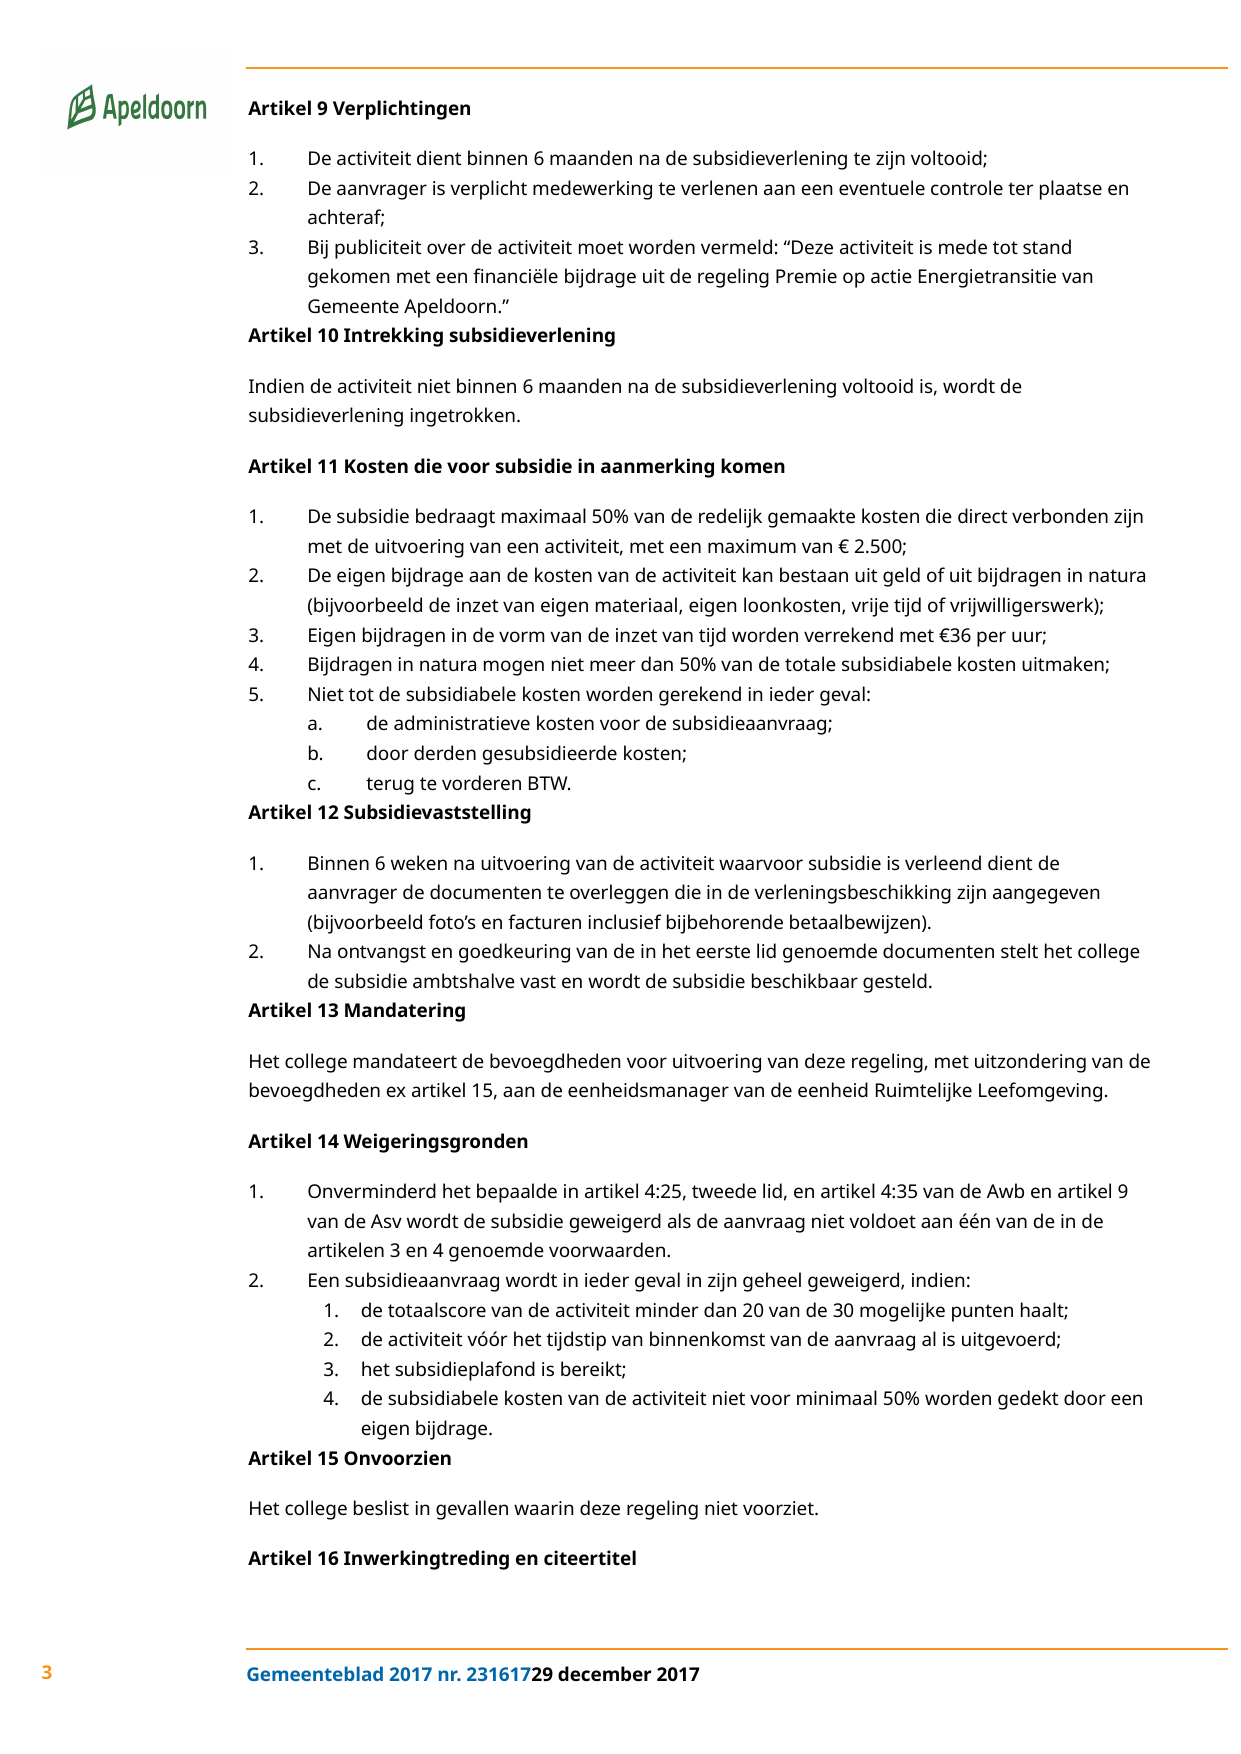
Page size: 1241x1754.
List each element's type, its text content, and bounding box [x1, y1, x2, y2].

list Onverminderd het bepaalde in artikel 4:25, tweede lid, en artikel 4:35 van de Awb en artikel 9 van de Asv wordt de subsidie geweigerd als de aanvraag niet voldoet aan één van de in de artikelen 3 en 4 genoemde voorwaarden. [248, 1178, 1152, 1263]
text Artikel 13 Mandatering [248, 998, 1152, 1023]
picture [41, 47, 231, 172]
text Artikel 12 Subsidievaststelling [248, 799, 1152, 825]
list Eigen bijdragen in de vorm van de inzet van tijd worden verrekend met €36 per uur; [248, 622, 1152, 648]
list Na ontvangst en goedkeuring van de in het eerste lid genoemde documenten stelt het college de subsidie ambtshalve vast en wordt de subsidie beschikbaar gesteld. [248, 938, 1152, 994]
list de totaalscore van de activiteit minder dan 20 van de 30 mogelijke punten haalt; [323, 1297, 1152, 1323]
text Artikel 11 Kosten die voor subsidie in aanmerking komen [248, 453, 1152, 479]
list De aanvrager is verplicht medewerking te verlenen aan een eventuele controle ter plaatse en achteraf; [248, 175, 1152, 230]
text Indien de activiteit niet binnen 6 maanden na de subsidieverlening voltooid is, wordt de subsidieverlening ingetrokken. [248, 373, 1152, 428]
list Bij publiciteit over de activiteit moet worden vermeld: “Deze activiteit is mede tot stand gekomen met een financiële bijdrage uit de regeling Premie op actie Energietransitie van Gemeente Apeldoorn.” [248, 234, 1152, 319]
list terug te vorderen BTW. [307, 770, 1152, 796]
list de subsidiabele kosten van de activiteit niet voor minimaal 50% worden gedekt door een eigen bijdrage. [323, 1386, 1152, 1441]
text Artikel 14 Weigeringsgronden [248, 1128, 1152, 1154]
list door derden gesubsidieerde kosten; [307, 740, 1152, 766]
text Artikel 15 Onvoorzien [248, 1445, 1152, 1471]
text Het college beslist in gevallen waarin deze regeling niet voorziet. [248, 1495, 1152, 1521]
list de activiteit vóór het tijdstip van binnenkomst van de aanvraag al is uitgevoerd; [323, 1326, 1152, 1352]
list De eigen bijdrage aan de kosten van de activiteit kan bestaan uit geld of uit bijdragen in natura (bijvoorbeeld de inzet van eigen materiaal, eigen loonkosten, vrije tijd of vrijwilligerswerk); [248, 563, 1152, 618]
list De subsidie bedraagt maximaal 50% van de redelijk gemaakte kosten die direct verbonden zijn met de uitvoering van een activiteit, met een maximum van € 2.500; [248, 503, 1152, 559]
text Artikel 16 Inwerkingtreding en citeertitel [248, 1546, 1152, 1571]
list Een subsidieaanvraag wordt in ieder geval in zijn geheel geweigerd, indien: [248, 1267, 1152, 1293]
text Artikel 10 Intrekking subsidieverlening [248, 323, 1152, 348]
list De activiteit dient binnen 6 maanden na de subsidieverlening te zijn voltooid; [248, 145, 1152, 171]
text Het college mandateert de bevoegdheden voor uitvoering van deze regeling, met uitzondering van de bevoegdheden ex artikel 15, aan de eenheidsmanager van de eenheid Ruimtelijke Leefomgeving. [248, 1048, 1152, 1103]
text Artikel 9 Verplichtingen [248, 95, 1152, 121]
list Binnen 6 weken na uitvoering van de activiteit waarvoor subsidie is verleend dient de aanvrager de documenten te overleggen die in de verleningsbeschikking zijn aangegeven (bijvoorbeeld foto’s en facturen inclusief bijbehorende betaalbewijzen). [248, 850, 1152, 935]
list Bijdragen in natura mogen niet meer dan 50% van de totale subsidiabele kosten uitmaken; [248, 651, 1152, 677]
list Niet tot de subsidiabele kosten worden gerekend in ieder geval: [248, 681, 1152, 707]
list de administratieve kosten voor de subsidieaanvraag; [307, 711, 1152, 736]
list het subsidieplafond is bereikt; [323, 1356, 1152, 1382]
